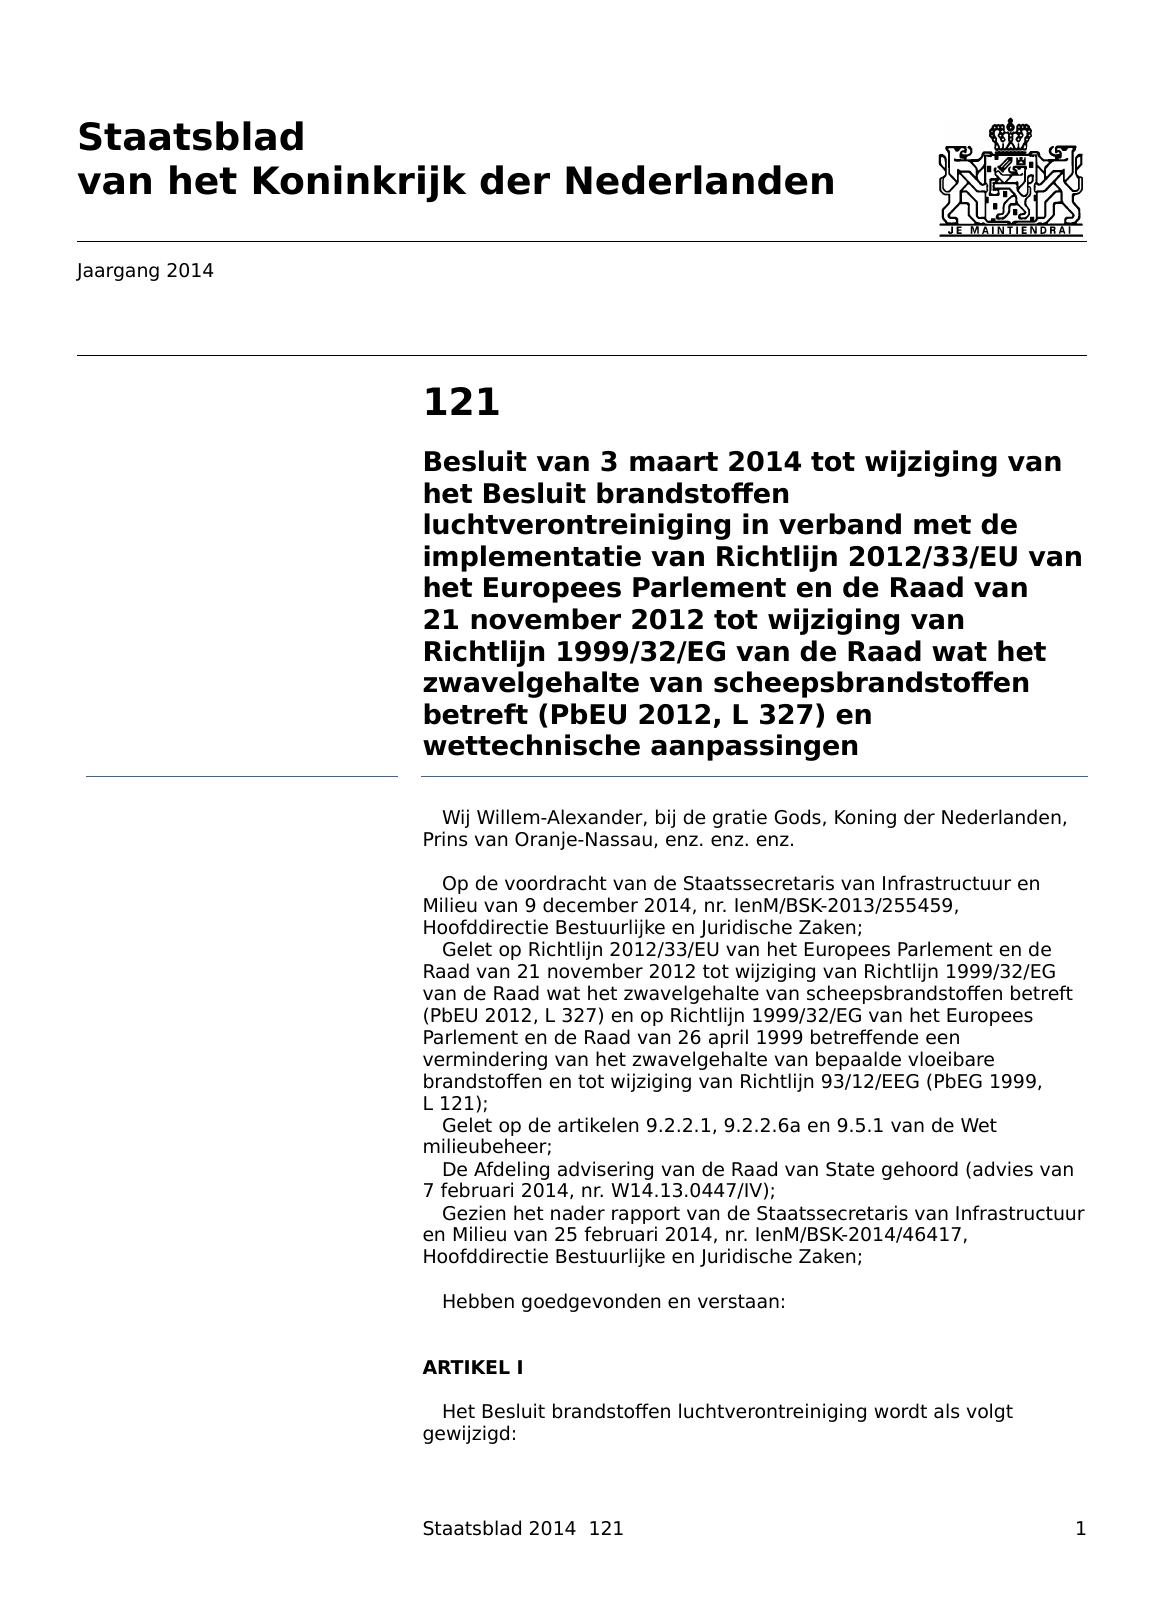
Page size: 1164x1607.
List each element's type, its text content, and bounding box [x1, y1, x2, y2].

text Het Besluit brandstoffen luchtverontreiniging wordt als volgt gewijzigd: [422, 1401, 1087, 1445]
table_header Staatsblad van het Koninkrijk der Nederlanden [77, 100, 886, 241]
text Gelet op de artikelen 9.2.2.1, 9.2.2.6a en 9.5.1 van de Wet milieubeheer; [422, 1114, 1087, 1158]
subtitle 121 [422, 381, 1087, 424]
picture [936, 115, 1087, 240]
subtitle ARTIKEL I [422, 1357, 1087, 1379]
text Gezien het nader rapport van de Staatssecretaris van Infrastructuur en Milieu van 25 februari 2014, nr. IenM/BSK-2014/46417, Hoofddirectie Bestuurlijke en Juridische Zaken; [422, 1202, 1087, 1268]
text Gelet op Richtlijn 2012/33/EU van het Europees Parlement en de Raad van 21 november 2012 tot wijziging van Richtlijn 1999/32/EG van de Raad wat het zwavelgehalte van scheepsbrandstoffen betreft (PbEU 2012, L 327) en op Richtlijn 1999/32/EG van het Europees Parlement en de Raad van 26 april 1999 betreffende een vermindering van het zwavelgehalte van bepaalde vloeibare brandstoffen en tot wijziging van Richtlijn 93/12/EEG (PbEG 1999, L 121); [422, 939, 1087, 1114]
text De Afdeling advisering van de Raad van State gehoord (advies van 7 februari 2014, nr. W14.13.0447/IV); [422, 1158, 1087, 1202]
table_cell Jaargang 2014 [77, 242, 1087, 355]
text Besluit van 3 maart 2014 tot wijziging van het Besluit brandstoffen luchtverontreiniging in verband met de implementatie van Richtlijn 2012/33/EU van het Europees Parlement en de Raad van 21 november 2012 tot wijziging van Richtlijn 1999/32/EG van de Raad wat het zwavelgehalte van scheepsbrandstoffen betreft (PbEU 2012, L 327) en wettechnische aanpassingen [422, 447, 1087, 762]
text Hebben goedgevonden en verstaan: [422, 1291, 1087, 1312]
table_header [886, 100, 1087, 241]
text Op de voordracht van de Staatssecretaris van Infrastructuur en Milieu van 9 december 2014, nr. IenM/BSK-2013/255459, Hoofddirectie Bestuurlijke en Juridische Zaken; [422, 873, 1087, 939]
text Wij Willem-Alexander, bij de gratie Gods, Koning der Nederlanden, Prins van Oranje-Nassau, enz. enz. enz. [422, 807, 1087, 851]
